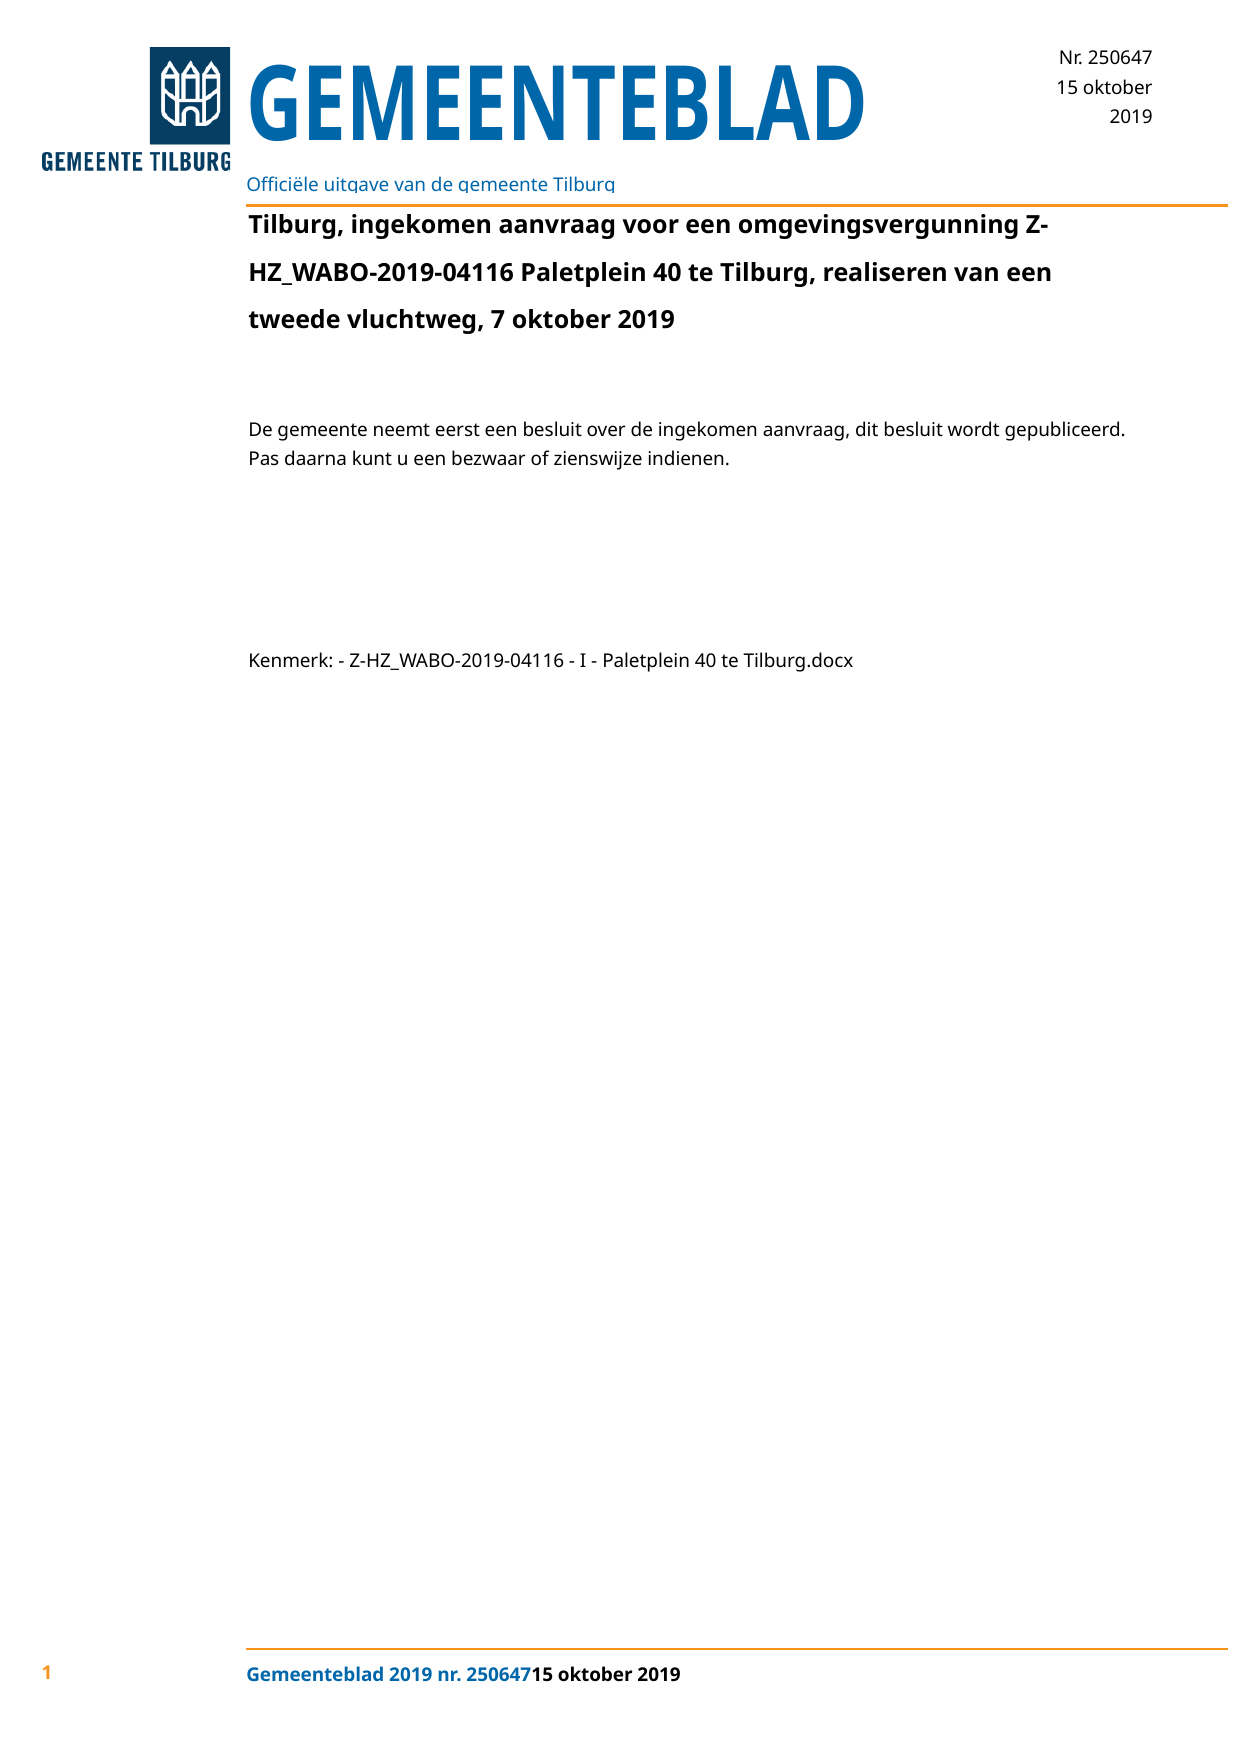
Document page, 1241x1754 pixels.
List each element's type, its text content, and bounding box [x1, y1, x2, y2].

picture [41, 47, 231, 172]
text Tilburg, ingekomen aanvraag voor een omgevingsvergunning Z-HZ_WABO-2019-04116 Paletplein 40 te Tilburg, realiseren van een tweede vluchtweg, 7 oktober 2019 [248, 207, 1152, 336]
text De gemeente neemt eerst een besluit over de ingekomen aanvraag, dit besluit wordt gepubliceerd. Pas daarna kunt u een bezwaar of zienswijze indienen. [248, 416, 1152, 471]
text Kenmerk: - Z-HZ_WABO-2019-04116 - I - Paletplein 40 te Tilburg.docx [248, 647, 1152, 673]
